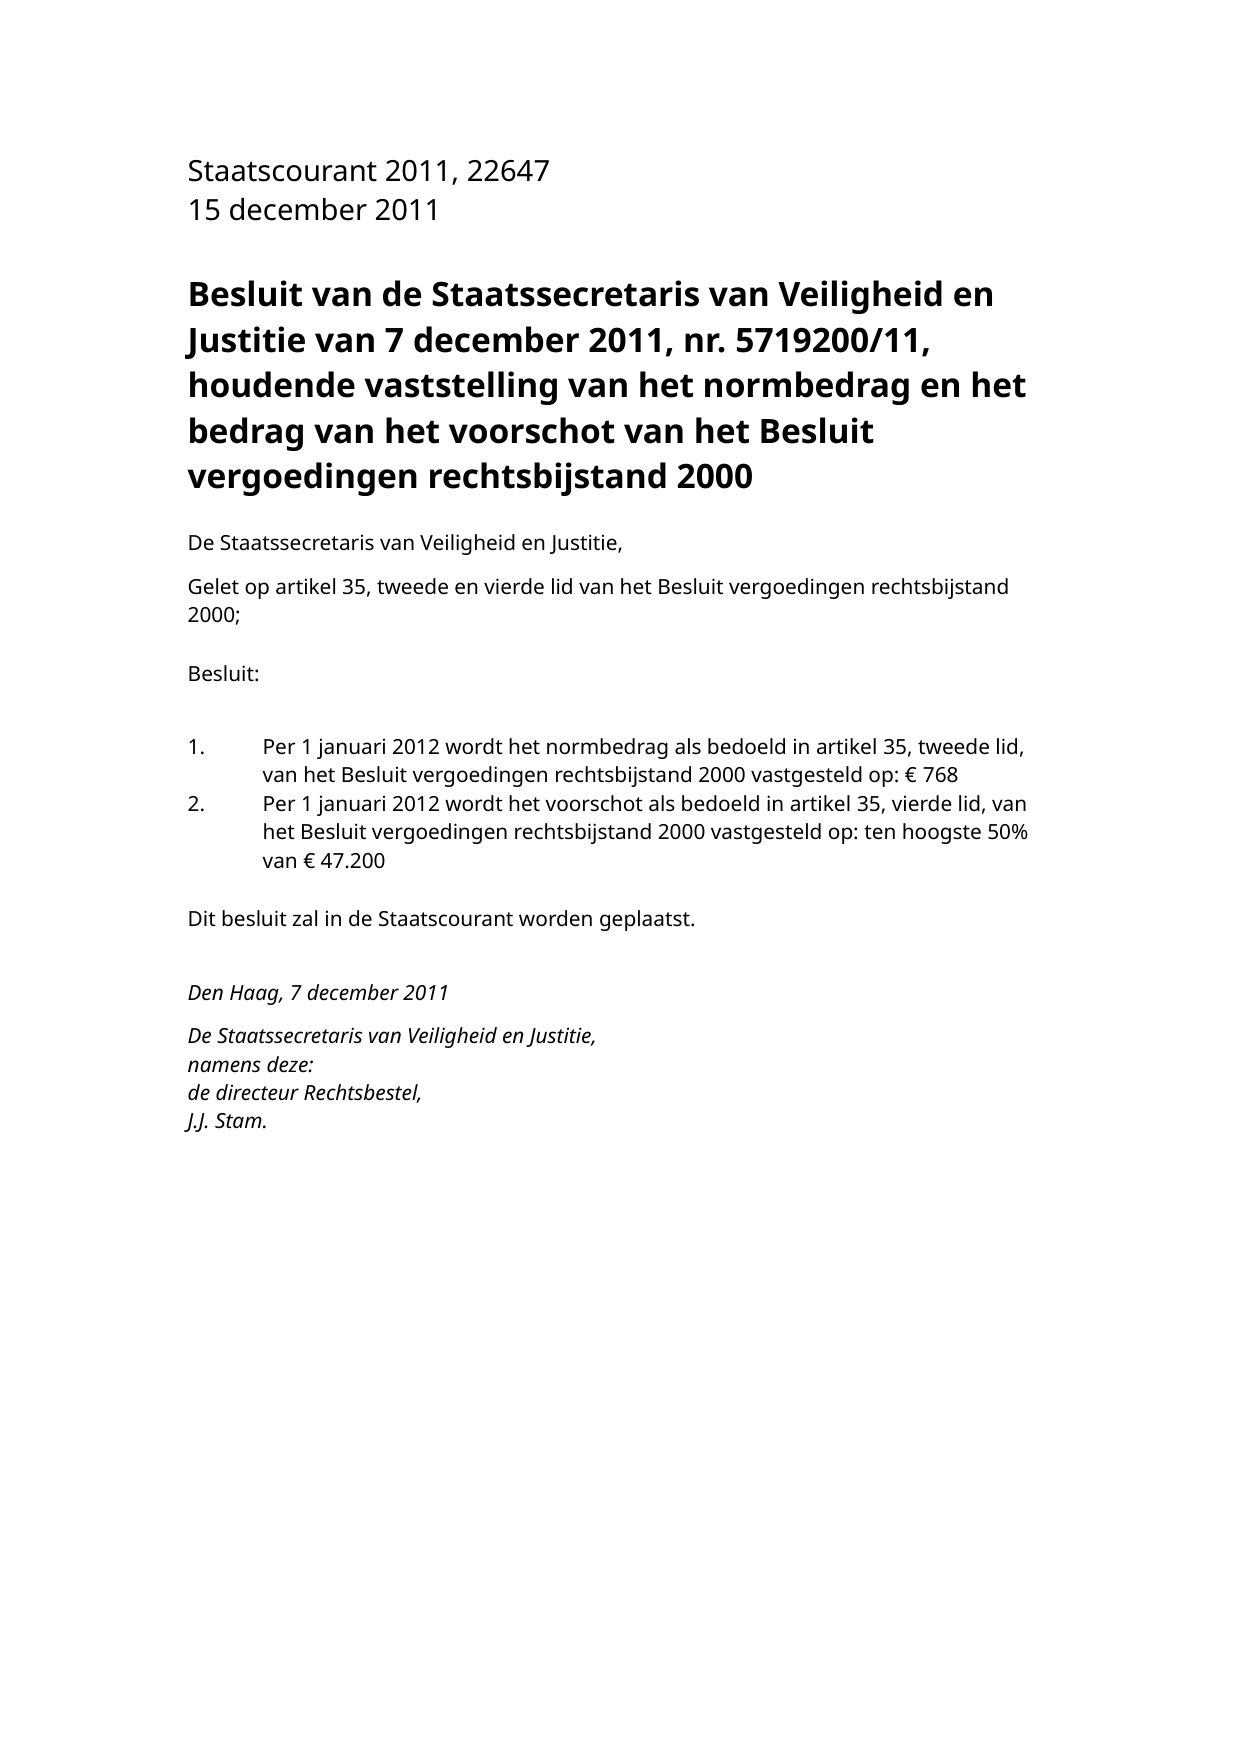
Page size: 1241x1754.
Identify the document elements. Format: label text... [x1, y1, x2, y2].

text Dit besluit zal in de Staatscourant worden geplaatst. [187, 904, 1053, 933]
text De Staatssecretaris van Veiligheid en Justitie, [187, 528, 1053, 557]
text Staatscourant 2011, 22647 [187, 150, 1053, 190]
subtitle Besluit van de Staatssecretaris van Veiligheid en Justitie van 7 december 2011, nr. 5719200/11, houdende vaststelling van het normbedrag en het bedrag van het voorschot van het Besluit vergoedingen rechtsbijstand 2000 [187, 271, 1053, 498]
text De Staatssecretaris van Veiligheid en Justitie, [187, 1021, 1053, 1050]
list Per 1 januari 2012 wordt het voorschot als bedoeld in artikel 35, vierde lid, van het Besluit vergoedingen rechtsbijstand 2000 vastgesteld op: ten hoogste 50% van € 47.200 [187, 789, 1053, 874]
list Per 1 januari 2012 wordt het normbedrag als bedoeld in artikel 35, tweede lid, van het Besluit vergoedingen rechtsbijstand 2000 vastgesteld op: € 768 [187, 732, 1053, 789]
text Den Haag, 7 december 2011 [187, 978, 1053, 1006]
text namens deze: [187, 1050, 1053, 1078]
text 15 december 2011 [187, 190, 1053, 229]
text Besluit: [187, 659, 1053, 687]
text Gelet op artikel 35, tweede en vierde lid van het Besluit vergoedingen rechtsbijstand 2000; [187, 572, 1053, 629]
text J.J. Stam. [187, 1107, 1053, 1135]
text de directeur Rechtsbestel, [187, 1078, 1053, 1107]
